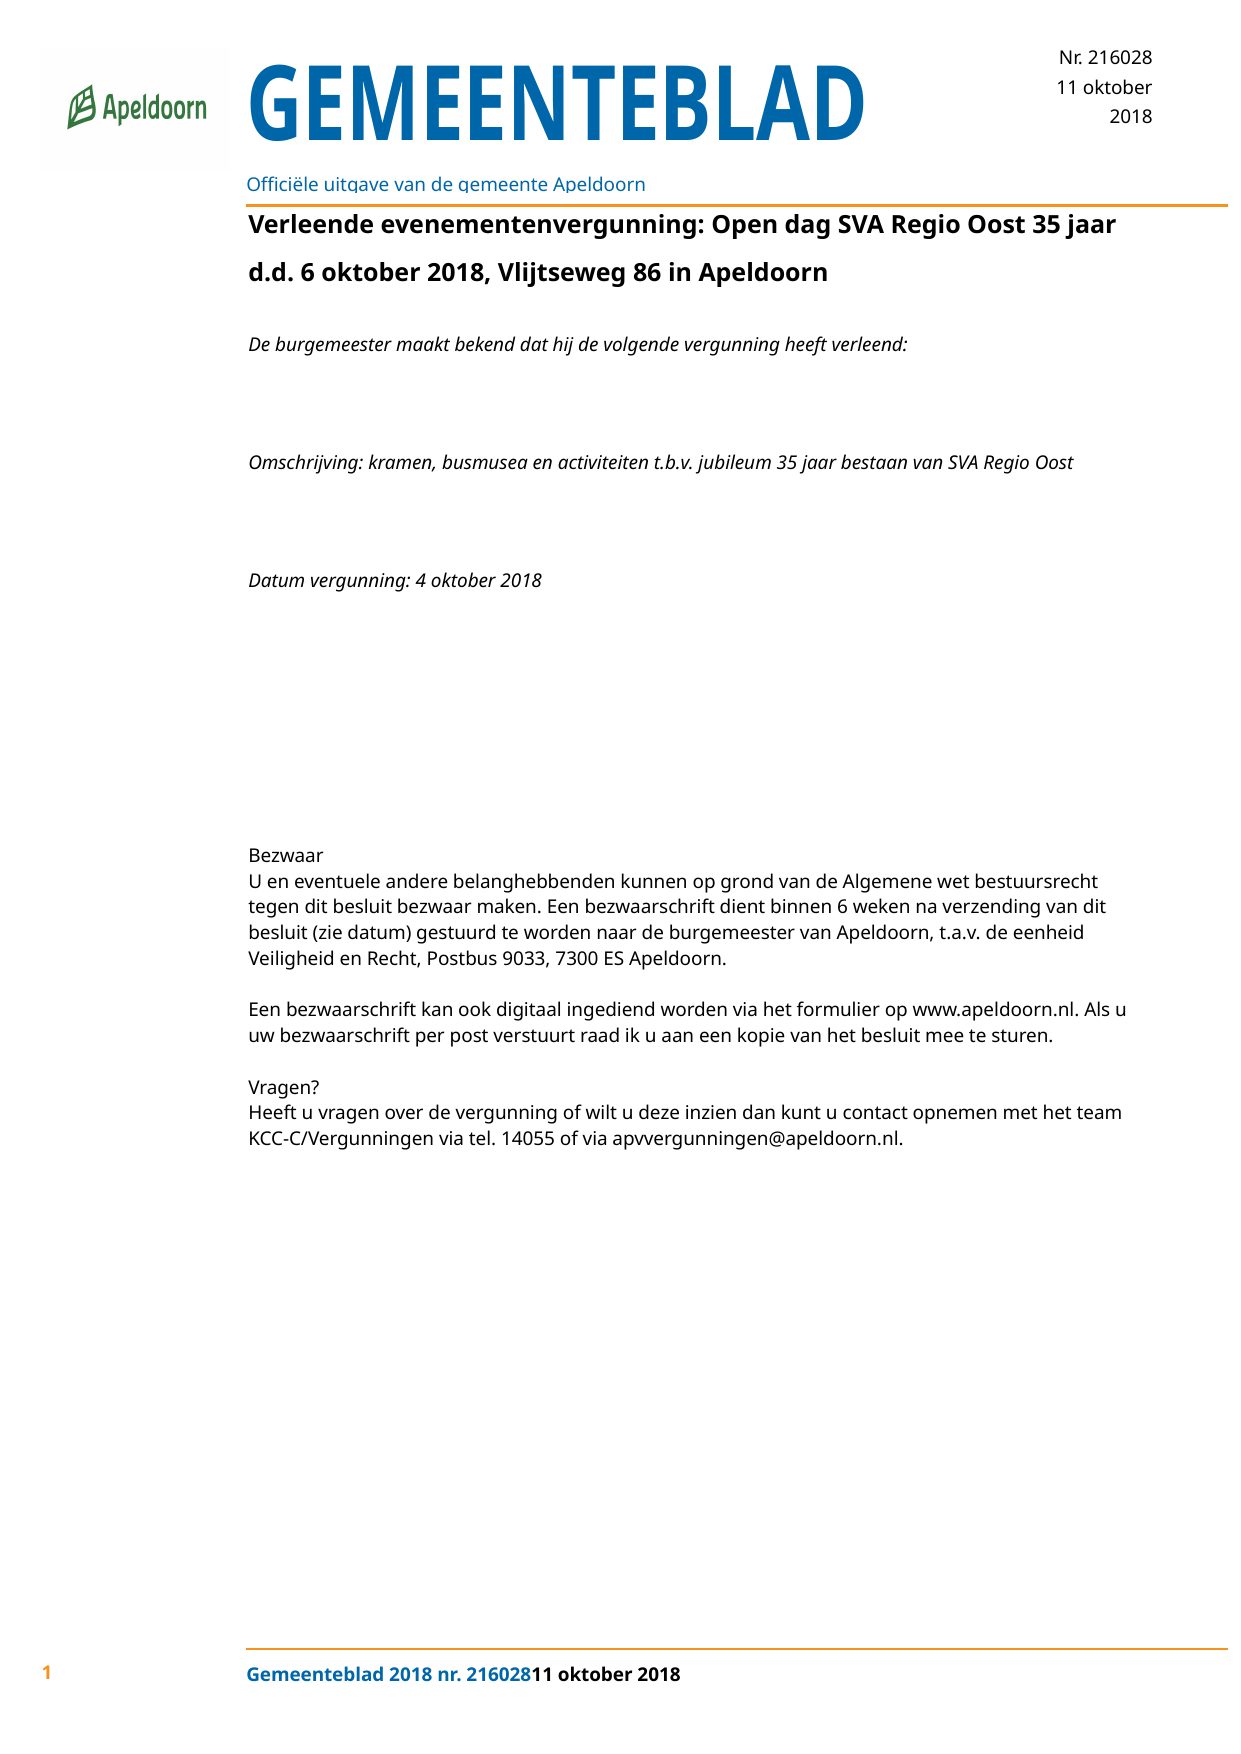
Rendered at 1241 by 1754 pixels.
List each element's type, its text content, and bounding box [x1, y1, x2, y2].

text Bezwaar [248, 842, 1152, 868]
text Verleende evenementenvergunning: Open dag SVA Regio Oost 35 jaar d.d. 6 oktober 2018, Vlijtseweg 86 in Apeldoorn [248, 207, 1152, 288]
text Omschrijving: kramen, busmusea en activiteiten t.b.v. jubileum 35 jaar bestaan van SVA Regio Oost [248, 449, 1152, 475]
text Datum vergunning: 4 oktober 2018 [248, 567, 1152, 593]
text Heeft u vragen over de vergunning of wilt u deze inzien dan kunt u contact opnemen met het team KCC-C/Vergunningen via tel. 14055 of via apvvergunningen@apeldoorn.nl. [248, 1099, 1152, 1151]
text U en eventuele andere belanghebbenden kunnen op grond van de Algemene wet bestuursrecht tegen dit besluit bezwaar maken. Een bezwaarschrift dient binnen 6 weken na verzending van dit besluit (zie datum) gestuurd te worden naar de burgemeester van Apeldoorn, t.a.v. de eenheid Veiligheid en Recht, Postbus 9033, 7300 ES Apeldoorn. [248, 868, 1152, 971]
picture [41, 47, 231, 172]
text Een bezwaarschrift kan ook digitaal ingediend worden via het formulier op www.apeldoorn.nl. Als u uw bezwaarschrift per post verstuurt raad ik u aan een kopie van het besluit mee te sturen. [248, 997, 1152, 1048]
text De burgemeester maakt bekend dat hij de volgende vergunning heeft verleend: [248, 331, 1152, 357]
text Vragen? [248, 1074, 1152, 1099]
